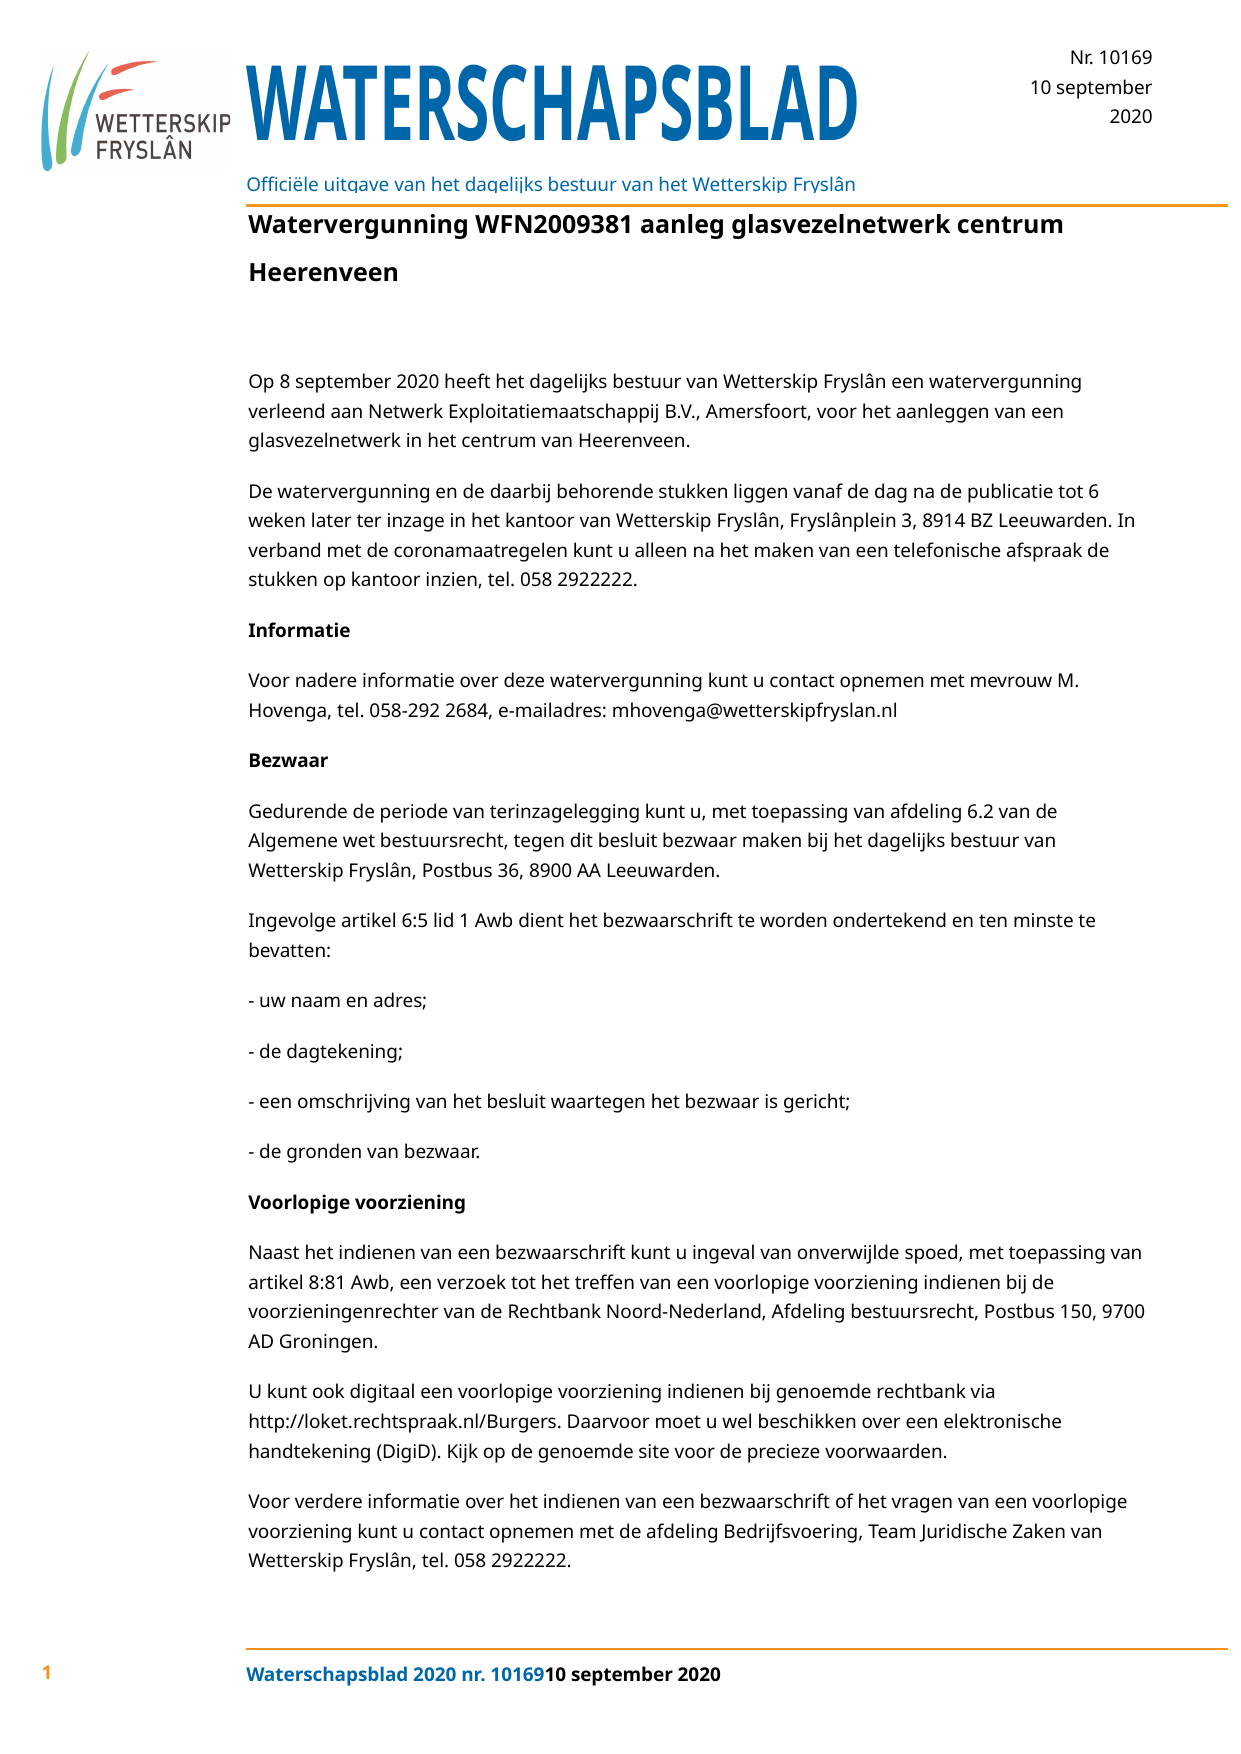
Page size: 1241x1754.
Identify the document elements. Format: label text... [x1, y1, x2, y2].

text Watervergunning WFN2009381 aanleg glasvezelnetwerk centrum Heerenveen [248, 207, 1152, 288]
text Gedurende de periode van terinzagelegging kunt u, met toepassing van afdeling 6.2 van de Algemene wet bestuursrecht, tegen dit besluit bezwaar maken bij het dagelijks bestuur van Wetterskip Fryslân, Postbus 36, 8900 AA Leeuwarden. [248, 798, 1152, 883]
text Ingevolge artikel 6:5 lid 1 Awb dient het bezwaarschrift te worden ondertekend en ten minste te bevatten: [248, 907, 1152, 963]
text - de dagtekening; [248, 1038, 1152, 1064]
text Voorlopige voorziening [248, 1189, 1152, 1215]
text Voor verdere informatie over het indienen van een bezwaarschrift of het vragen van een voorlopige voorziening kunt u contact opnemen met de afdeling Bedrijfsvoering, Team Juridische Zaken van Wetterskip Fryslân, tel. 058 2922222. [248, 1488, 1152, 1573]
text Op 8 september 2020 heeft het dagelijks bestuur van Wetterskip Fryslân een watervergunning verleend aan Netwerk Exploitatiemaatschappij B.V., Amersfoort, voor het aanleggen van een glasvezelnetwerk in het centrum van Heerenveen. [248, 368, 1152, 453]
picture [41, 47, 231, 172]
text De watervergunning en de daarbij behorende stukken liggen vanaf de dag na de publicatie tot 6 weken later ter inzage in het kantoor van Wetterskip Fryslân, Fryslânplein 3, 8914 BZ Leeuwarden. In verband met de coronamaatregelen kunt u alleen na het maken van een telefonische afspraak de stukken op kantoor inzien, tel. 058 2922222. [248, 478, 1152, 592]
text Bezwaar [248, 747, 1152, 773]
text Naast het indienen van een bezwaarschrift kunt u ingeval van onverwijlde spoed, met toepassing van artikel 8:81 Awb, een verzoek tot het treffen van een voorlopige voorziening indienen bij de voorzieningenrechter van de Rechtbank Noord-Nederland, Afdeling bestuursrecht, Postbus 150, 9700 AD Groningen. [248, 1239, 1152, 1354]
text - een omschrijving van het besluit waartegen het bezwaar is gericht; [248, 1088, 1152, 1114]
text - uw naam en adres; [248, 987, 1152, 1013]
text Informatie [248, 617, 1152, 643]
text - de gronden van bezwaar. [248, 1139, 1152, 1164]
text U kunt ook digitaal een voorlopige voorziening indienen bij genoemde rechtbank via http://loket.rechtspraak.nl/Burgers. Daarvoor moet u wel beschikken over een elektronische handtekening (DigiD). Kijk op de genoemde site voor de precieze voorwaarden. [248, 1379, 1152, 1464]
text Voor nadere informatie over deze watervergunning kunt u contact opnemen met mevrouw M. Hovenga, tel. 058-292 2684, e-mailadres: mhovenga@wetterskipfryslan.nl [248, 667, 1152, 723]
